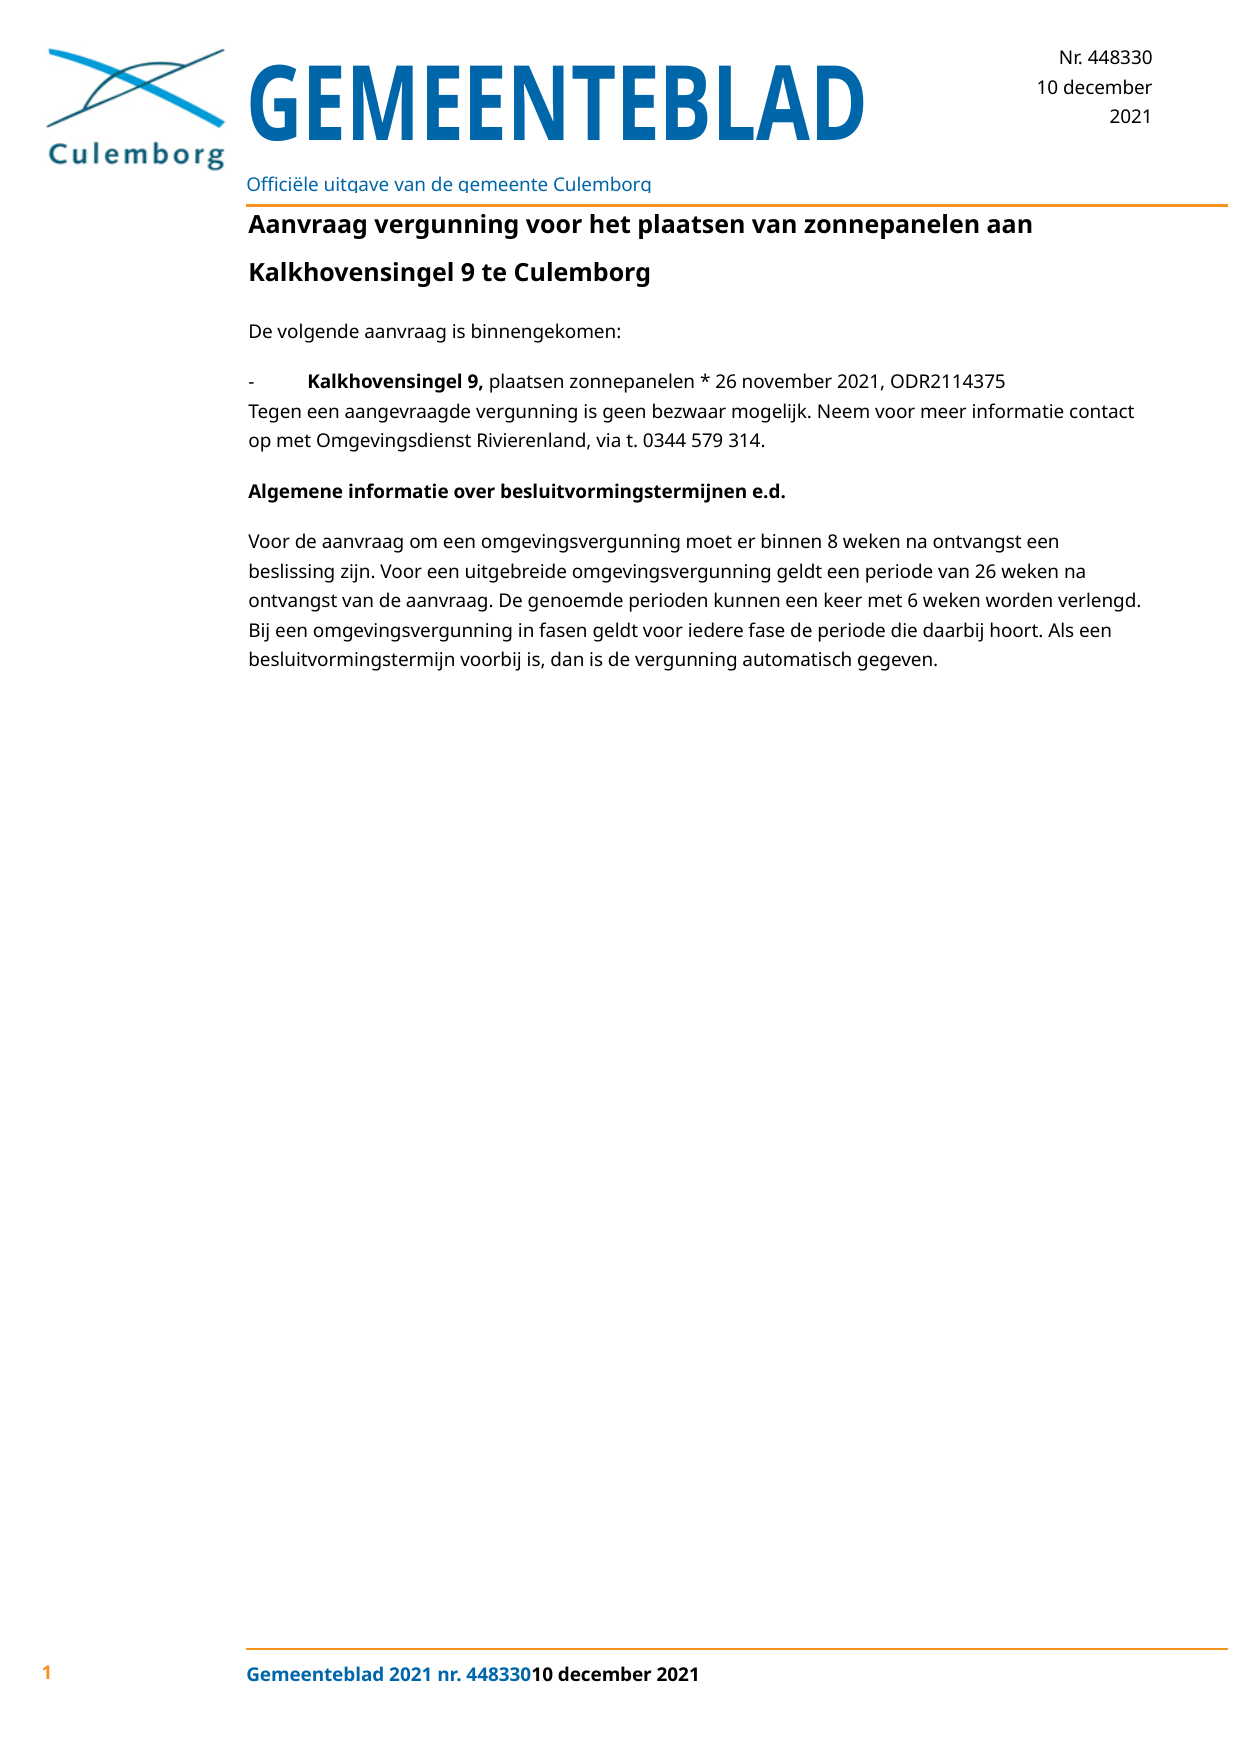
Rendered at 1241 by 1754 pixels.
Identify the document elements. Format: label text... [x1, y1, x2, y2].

text Aanvraag vergunning voor het plaatsen van zonnepanelen aan Kalkhovensingel 9 te Culemborg [248, 207, 1152, 288]
list Kalkhovensingel 9, plaatsen zonnepanelen * 26 november 2021, ODR2114375 [248, 368, 1152, 394]
text Algemene informatie over besluitvormingstermijnen e.d. [248, 478, 1152, 504]
text De volgende aanvraag is binnengekomen: [248, 318, 1152, 344]
picture [41, 47, 231, 172]
text Tegen een aangevraagde vergunning is geen bezwaar mogelijk. Neem voor meer informatie contact op met Omgevingsdienst Rivierenland, via t. 0344 579 314. [248, 398, 1152, 453]
text Voor de aanvraag om een omgevingsvergunning moet er binnen 8 weken na ontvangst een beslissing zijn. Voor een uitgebreide omgevingsvergunning geldt een periode van 26 weken na ontvangst van de aanvraag. De genoemde perioden kunnen een keer met 6 weken worden verlengd. Bij een omgevingsvergunning in fasen geldt voor iedere fase de periode die daarbij hoort. Als een besluitvormingstermijn voorbij is, dan is de vergunning automatisch gegeven. [248, 528, 1152, 672]
